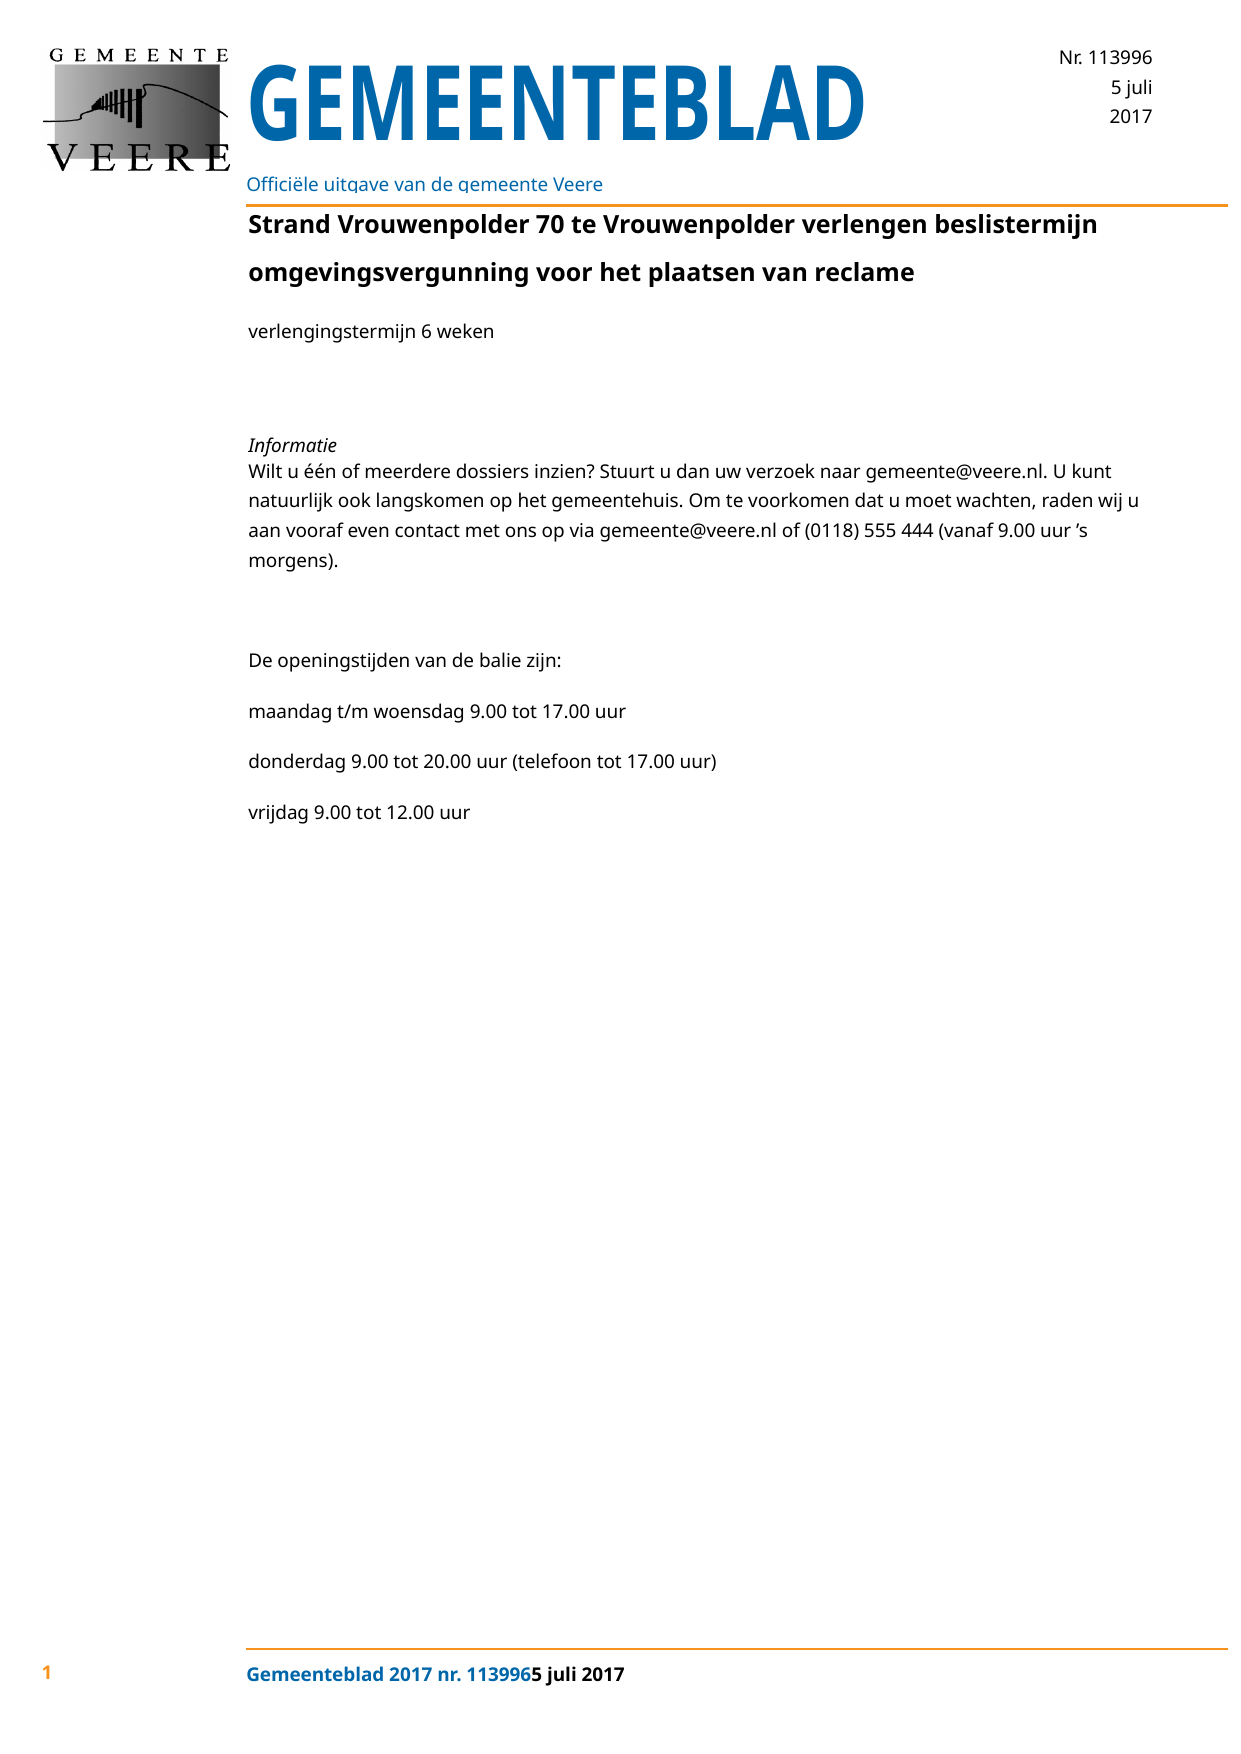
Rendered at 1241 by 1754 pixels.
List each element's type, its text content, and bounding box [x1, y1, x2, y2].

text verlengingstermijn 6 weken [248, 318, 1152, 344]
picture [41, 47, 231, 172]
text De openingstijden van de balie zijn: [248, 648, 1152, 673]
text Strand Vrouwenpolder 70 te Vrouwenpolder verlengen beslistermijn omgevingsvergunning voor het plaatsen van reclame [248, 207, 1152, 288]
text maandag t/m woensdag 9.00 tot 17.00 uur [248, 698, 1152, 724]
text Wilt u één of meerdere dossiers inzien? Stuurt u dan uw verzoek naar gemeente@veere.nl. U kunt natuurlijk ook langskomen op het gemeentehuis. Om te voorkomen dat u moet wachten, raden wij u aan vooraf even contact met ons op via gemeente@veere.nl of (0118) 555 444 (vanaf 9.00 uur ’s morgens). [248, 458, 1152, 572]
text donderdag 9.00 tot 20.00 uur (telefoon tot 17.00 uur) [248, 748, 1152, 774]
text Informatie [248, 432, 1152, 458]
text vrijdag 9.00 tot 12.00 uur [248, 799, 1152, 824]
